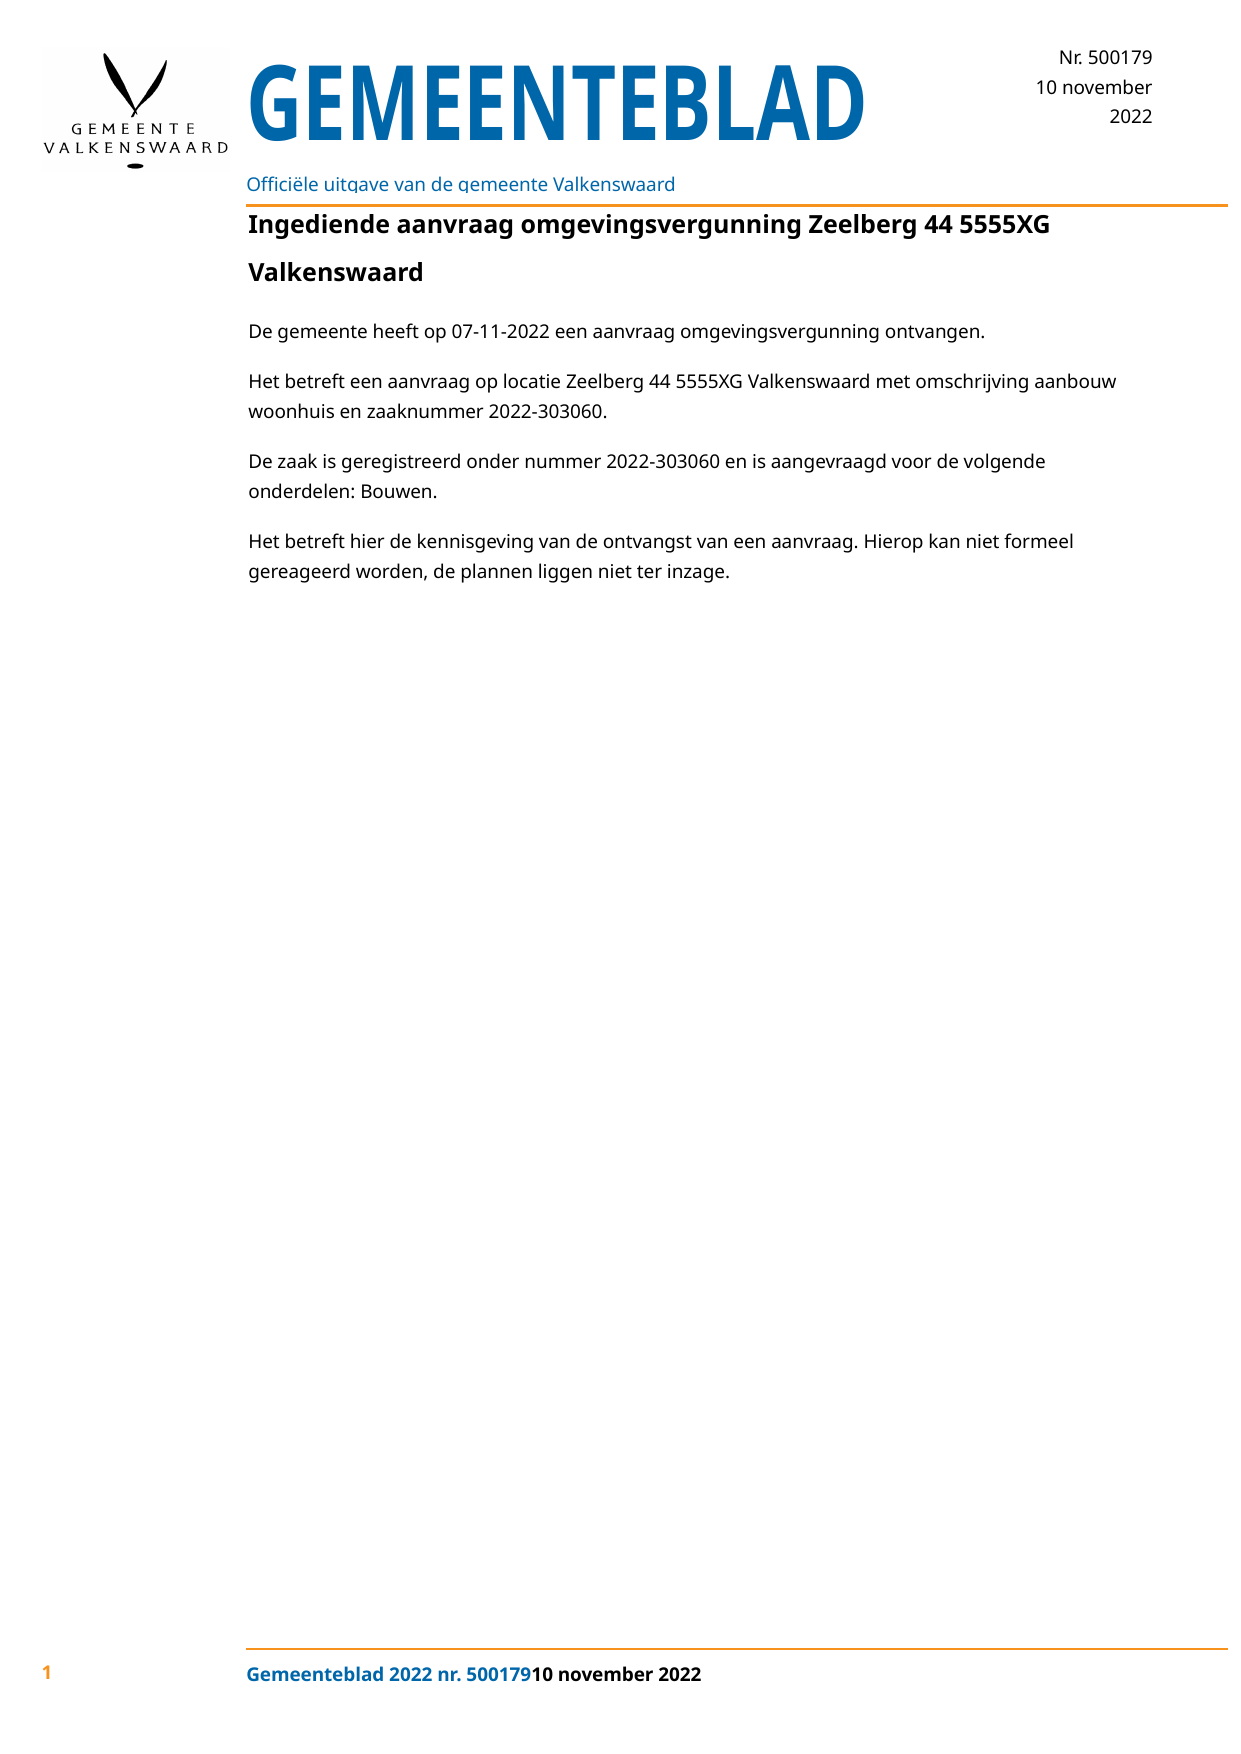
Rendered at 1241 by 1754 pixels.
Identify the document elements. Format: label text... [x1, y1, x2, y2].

text De gemeente heeft op 07-11-2022 een aanvraag omgevingsvergunning ontvangen. [248, 318, 1152, 344]
picture [41, 47, 231, 172]
text Het betreft hier de kennisgeving van de ontvangst van een aanvraag. Hierop kan niet formeel gereageerd worden, de plannen liggen niet ter inzage. [248, 528, 1152, 584]
text Ingediende aanvraag omgevingsvergunning Zeelberg 44 5555XG Valkenswaard [248, 207, 1152, 288]
text De zaak is geregistreerd onder nummer 2022-303060 en is aangevraagd voor de volgende onderdelen: Bouwen. [248, 448, 1152, 504]
text Het betreft een aanvraag op locatie Zeelberg 44 5555XG Valkenswaard met omschrijving aanbouw woonhuis en zaaknummer 2022-303060. [248, 368, 1152, 424]
